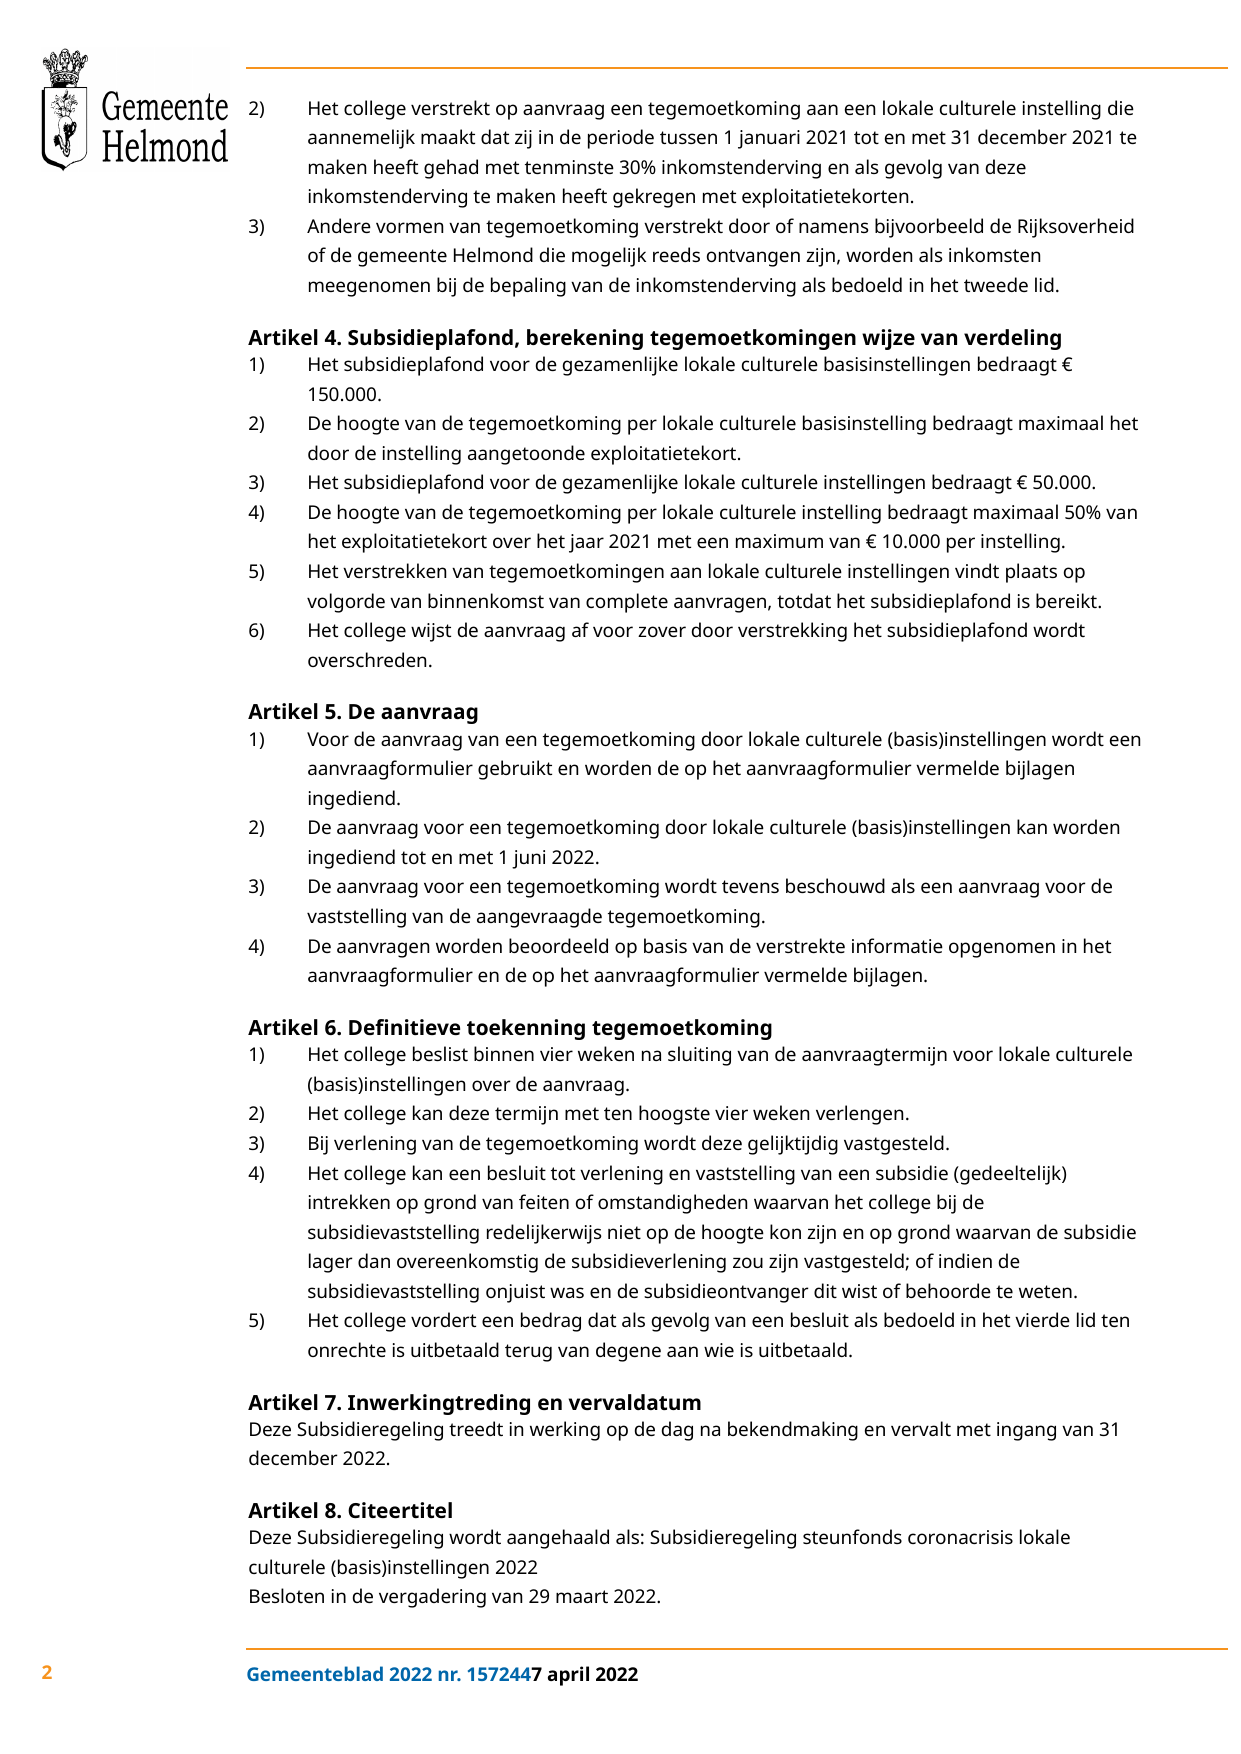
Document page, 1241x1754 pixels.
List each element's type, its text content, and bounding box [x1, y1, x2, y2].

text Besloten in de vergadering van 29 maart 2022. [248, 1584, 1152, 1609]
list Het college verstrekt op aanvraag een tegemoetkoming aan een lokale culturele instelling die aannemelijk maakt dat zij in de periode tussen 1 januari 2021 tot en met 31 december 2021 te maken heeft gehad met tenminste 30% inkomstenderving en als gevolg van deze inkomstenderving te maken heeft gekregen met exploitatietekorten. [248, 95, 1152, 209]
list Het college beslist binnen vier weken na sluiting van de aanvraagtermijn voor lokale culturele (basis)instellingen over de aanvraag. [248, 1041, 1152, 1097]
list Het college wijst de aanvraag af voor zover door verstrekking het subsidieplafond wordt overschreden. [248, 617, 1152, 673]
text Artikel 6. Definitieve toekenning tegemoetkoming [248, 1013, 1152, 1041]
list Het college kan deze termijn met ten hoogste vier weken verlengen. [248, 1101, 1152, 1126]
list Andere vormen van tegemoetkoming verstrekt door of namens bijvoorbeeld de Rijksoverheid of de gemeente Helmond die mogelijk reeds ontvangen zijn, worden als inkomsten meegenomen bij de bepaling van de inkomstenderving als bedoeld in het tweede lid. [248, 213, 1152, 298]
list Het college kan een besluit tot verlening en vaststelling van een subsidie (gedeeltelijk) intrekken op grond van feiten of omstandigheden waarvan het college bij de subsidievaststelling redelijkerwijs niet op de hoogte kon zijn en op grond waarvan de subsidie lager dan overeenkomstig de subsidieverlening zou zijn vastgesteld; of indien de subsidievaststelling onjuist was en de subsidieontvanger dit wist of behoorde te weten. [248, 1160, 1152, 1304]
picture [41, 47, 231, 172]
list De aanvraag voor een tegemoetkoming door lokale culturele (basis)instellingen kan worden ingediend tot en met 1 juni 2022. [248, 814, 1152, 870]
text Artikel 8. Citeertitel [248, 1496, 1152, 1524]
list De aanvraag voor een tegemoetkoming wordt tevens beschouwd als een aanvraag voor de vaststelling van de aangevraagde tegemoetkoming. [248, 874, 1152, 929]
list Het subsidieplafond voor de gezamenlijke lokale culturele instellingen bedraagt € 50.000. [248, 469, 1152, 495]
list Voor de aanvraag van een tegemoetkoming door lokale culturele (basis)instellingen wordt een aanvraagformulier gebruikt en worden de op het aanvraagformulier vermelde bijlagen ingediend. [248, 726, 1152, 811]
list De aanvragen worden beoordeeld op basis van de verstrekte informatie opgenomen in het aanvraagformulier en de op het aanvraagformulier vermelde bijlagen. [248, 933, 1152, 988]
text Deze Subsidieregeling treedt in werking op de dag na bekendmaking en vervalt met ingang van 31 december 2022. [248, 1416, 1152, 1471]
list Bij verlening van de tegemoetkoming wordt deze gelijktijdig vastgesteld. [248, 1130, 1152, 1156]
text Artikel 4. Subsidieplafond, berekening tegemoetkomingen wijze van verdeling [248, 323, 1152, 351]
list Het subsidieplafond voor de gezamenlijke lokale culturele basisinstellingen bedraagt € 150.000. [248, 351, 1152, 406]
text Artikel 5. De aanvraag [248, 697, 1152, 726]
list Het verstrekken van tegemoetkomingen aan lokale culturele instellingen vindt plaats op volgorde van binnenkomst van complete aanvragen, totdat het subsidieplafond is bereikt. [248, 558, 1152, 613]
text Artikel 7. Inwerkingtreding en vervaldatum [248, 1388, 1152, 1416]
list Het college vordert een bedrag dat als gevolg van een besluit als bedoeld in het vierde lid ten onrechte is uitbetaald terug van degene aan wie is uitbetaald. [248, 1308, 1152, 1363]
text Deze Subsidieregeling wordt aangehaald als: Subsidieregeling steunfonds coronacrisis lokale culturele (basis)instellingen 2022 [248, 1524, 1152, 1580]
list De hoogte van de tegemoetkoming per lokale culturele instelling bedraagt maximaal 50% van het exploitatietekort over het jaar 2021 met een maximum van € 10.000 per instelling. [248, 499, 1152, 554]
list De hoogte van de tegemoetkoming per lokale culturele basisinstelling bedraagt maximaal het door de instelling aangetoonde exploitatietekort. [248, 410, 1152, 466]
